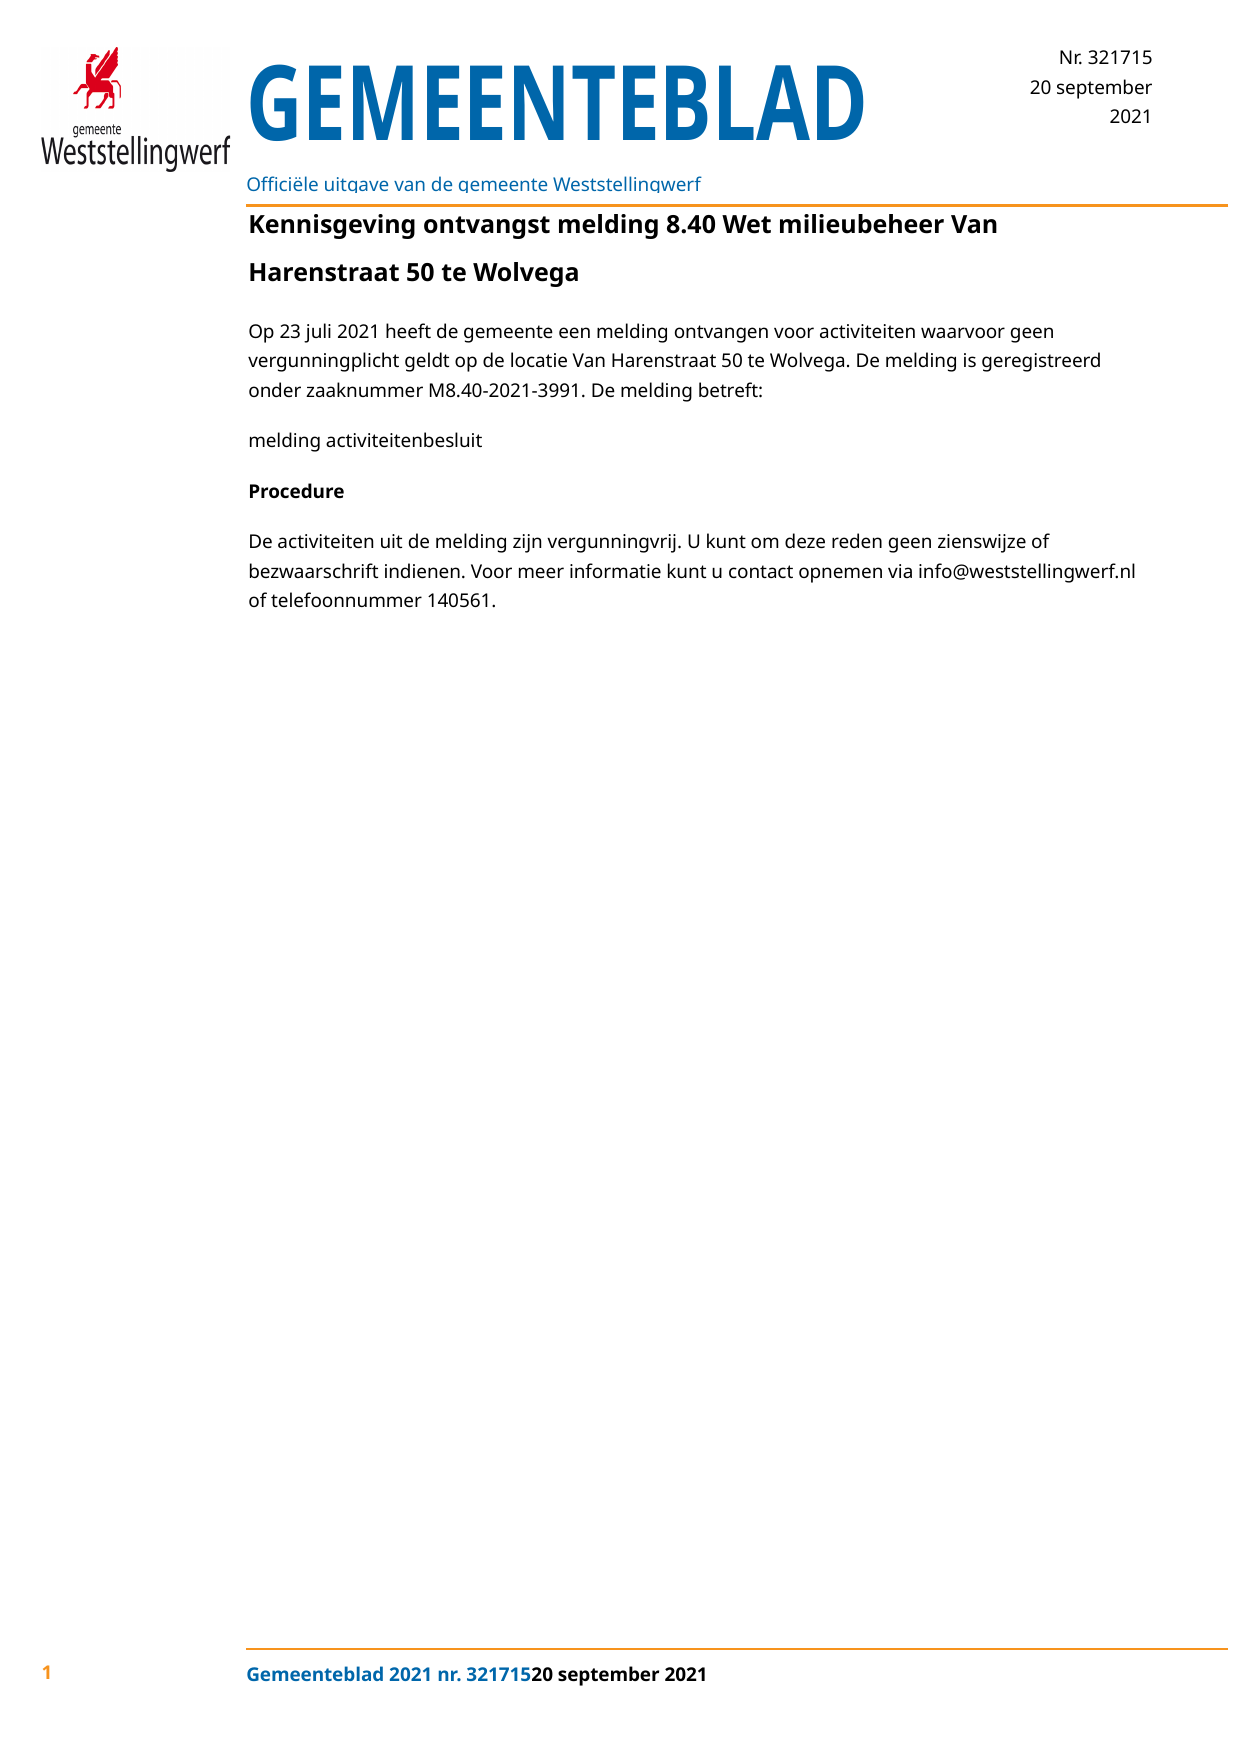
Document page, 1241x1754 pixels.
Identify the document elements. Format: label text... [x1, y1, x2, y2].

text Kennisgeving ontvangst melding 8.40 Wet milieubeheer Van Harenstraat 50 te Wolvega [248, 207, 1152, 288]
text melding activiteitenbesluit [248, 427, 1152, 453]
text Op 23 juli 2021 heeft de gemeente een melding ontvangen voor activiteiten waarvoor geen vergunningplicht geldt op de locatie Van Harenstraat 50 te Wolvega. De melding is geregistreerd onder zaaknummer M8.40-2021-3991. De melding betreft: [248, 318, 1152, 403]
text De activiteiten uit de melding zijn vergunningvrij. U kunt om deze reden geen zienswijze of bezwaarschrift indienen. Voor meer informatie kunt u contact opnemen via info@weststellingwerf.nl of telefoonnummer 140561. [248, 528, 1152, 613]
text Procedure [248, 478, 1152, 504]
picture [41, 47, 231, 172]
